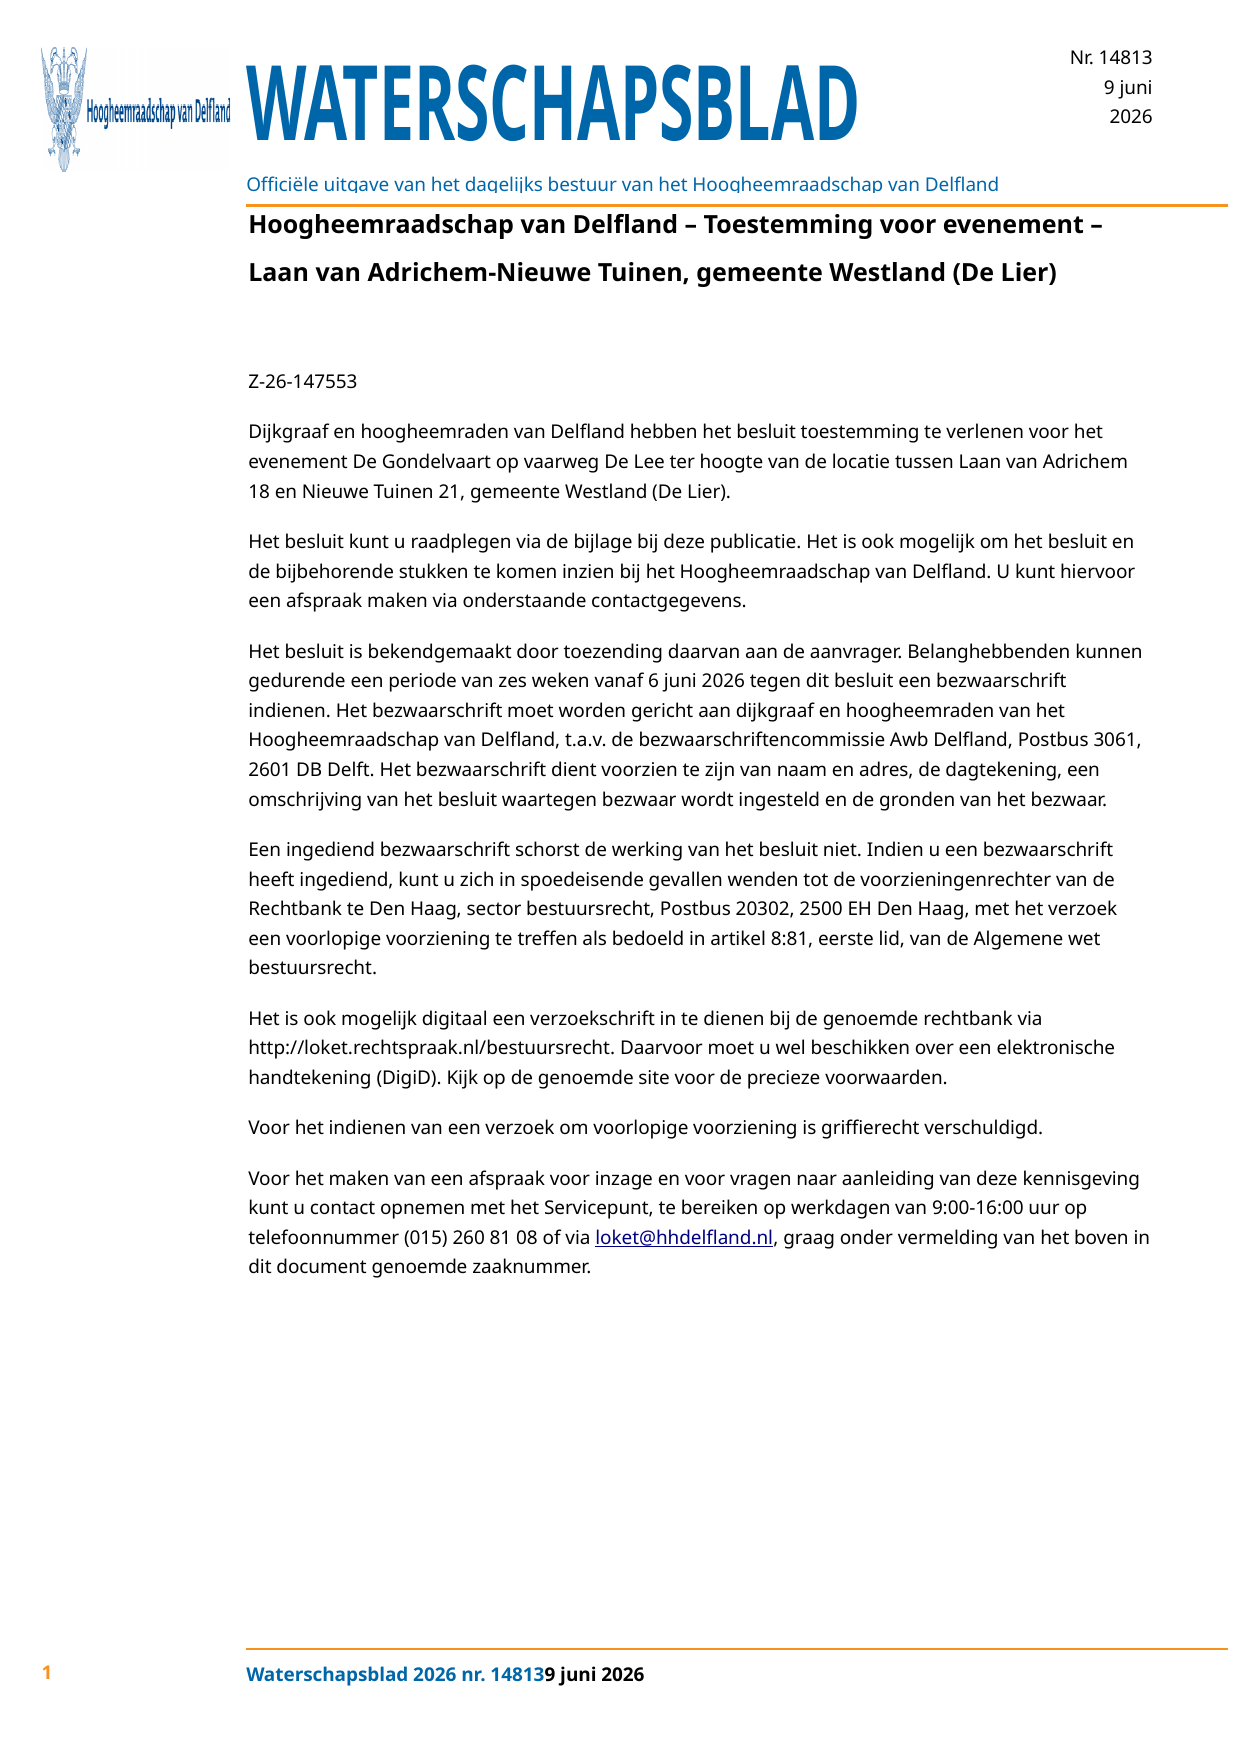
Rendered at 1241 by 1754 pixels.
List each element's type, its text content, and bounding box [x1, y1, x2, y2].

text Het besluit kunt u raadplegen via de bijlage bij deze publicatie. Het is ook mogelijk om het besluit en de bijbehorende stukken te komen inzien bij het Hoogheemraadschap van Delfland. U kunt hiervoor een afspraak maken via onderstaande contactgegevens. [248, 528, 1152, 613]
text Het besluit is bekendgemaakt door toezending daarvan aan de aanvrager. Belanghebbenden kunnen gedurende een periode van zes weken vanaf 6 juni 2026 tegen dit besluit een bezwaarschrift indienen. Het bezwaarschrift moet worden gericht aan dijkgraaf en hoogheemraden van het Hoogheemraadschap van Delfland, t.a.v. de bezwaarschriftencommissie Awb Delfland, Postbus 3061, 2601 DB Delft. Het bezwaarschrift dient voorzien te zijn van naam en adres, de dagtekening, een omschrijving van het besluit waartegen bezwaar wordt ingesteld en de gronden van het bezwaar. [248, 638, 1152, 812]
text Hoogheemraadschap van Delfland – Toestemming voor evenement – Laan van Adrichem-Nieuwe Tuinen, gemeente Westland (De Lier) [248, 207, 1152, 288]
text Dijkgraaf en hoogheemraden van Delfland hebben het besluit toestemming te verlenen voor het evenement De Gondelvaart op vaarweg De Lee ter hoogte van de locatie tussen Laan van Adrichem 18 en Nieuwe Tuinen 21, gemeente Westland (De Lier). [248, 419, 1152, 504]
picture [41, 47, 231, 172]
text Voor het maken van een afspraak voor inzage en voor vragen naar aanleiding van deze kennisgeving kunt u contact opnemen met het Servicepunt, te bereiken op werkdagen van 9:00-16:00 uur op telefoonnummer (015) 260 81 08 of via loket@hhdelfland.nl, graag onder vermelding van het boven in dit document genoemde zaaknummer. [248, 1165, 1152, 1279]
text Het is ook mogelijk digitaal een verzoekschrift in te dienen bij de genoemde rechtbank via http://loket.rechtspraak.nl/bestuursrecht. Daarvoor moet u wel beschikken over een elektronische handtekening (DigiD). Kijk op de genoemde site voor de precieze voorwaarden. [248, 1005, 1152, 1090]
text Voor het indienen van een verzoek om voorlopige voorziening is griffierecht verschuldigd. [248, 1114, 1152, 1140]
text Een ingediend bezwaarschrift schorst de werking van het besluit niet. Indien u een bezwaarschrift heeft ingediend, kunt u zich in spoedeisende gevallen wenden tot de voorzieningenrechter van de Rechtbank te Den Haag, sector bestuursrecht, Postbus 20302, 2500 EH Den Haag, met het verzoek een voorlopige voorziening te treffen als bedoeld in artikel 8:81, eerste lid, van de Algemene wet bestuursrecht. [248, 836, 1152, 980]
text Z-26-147553 [248, 368, 1152, 394]
